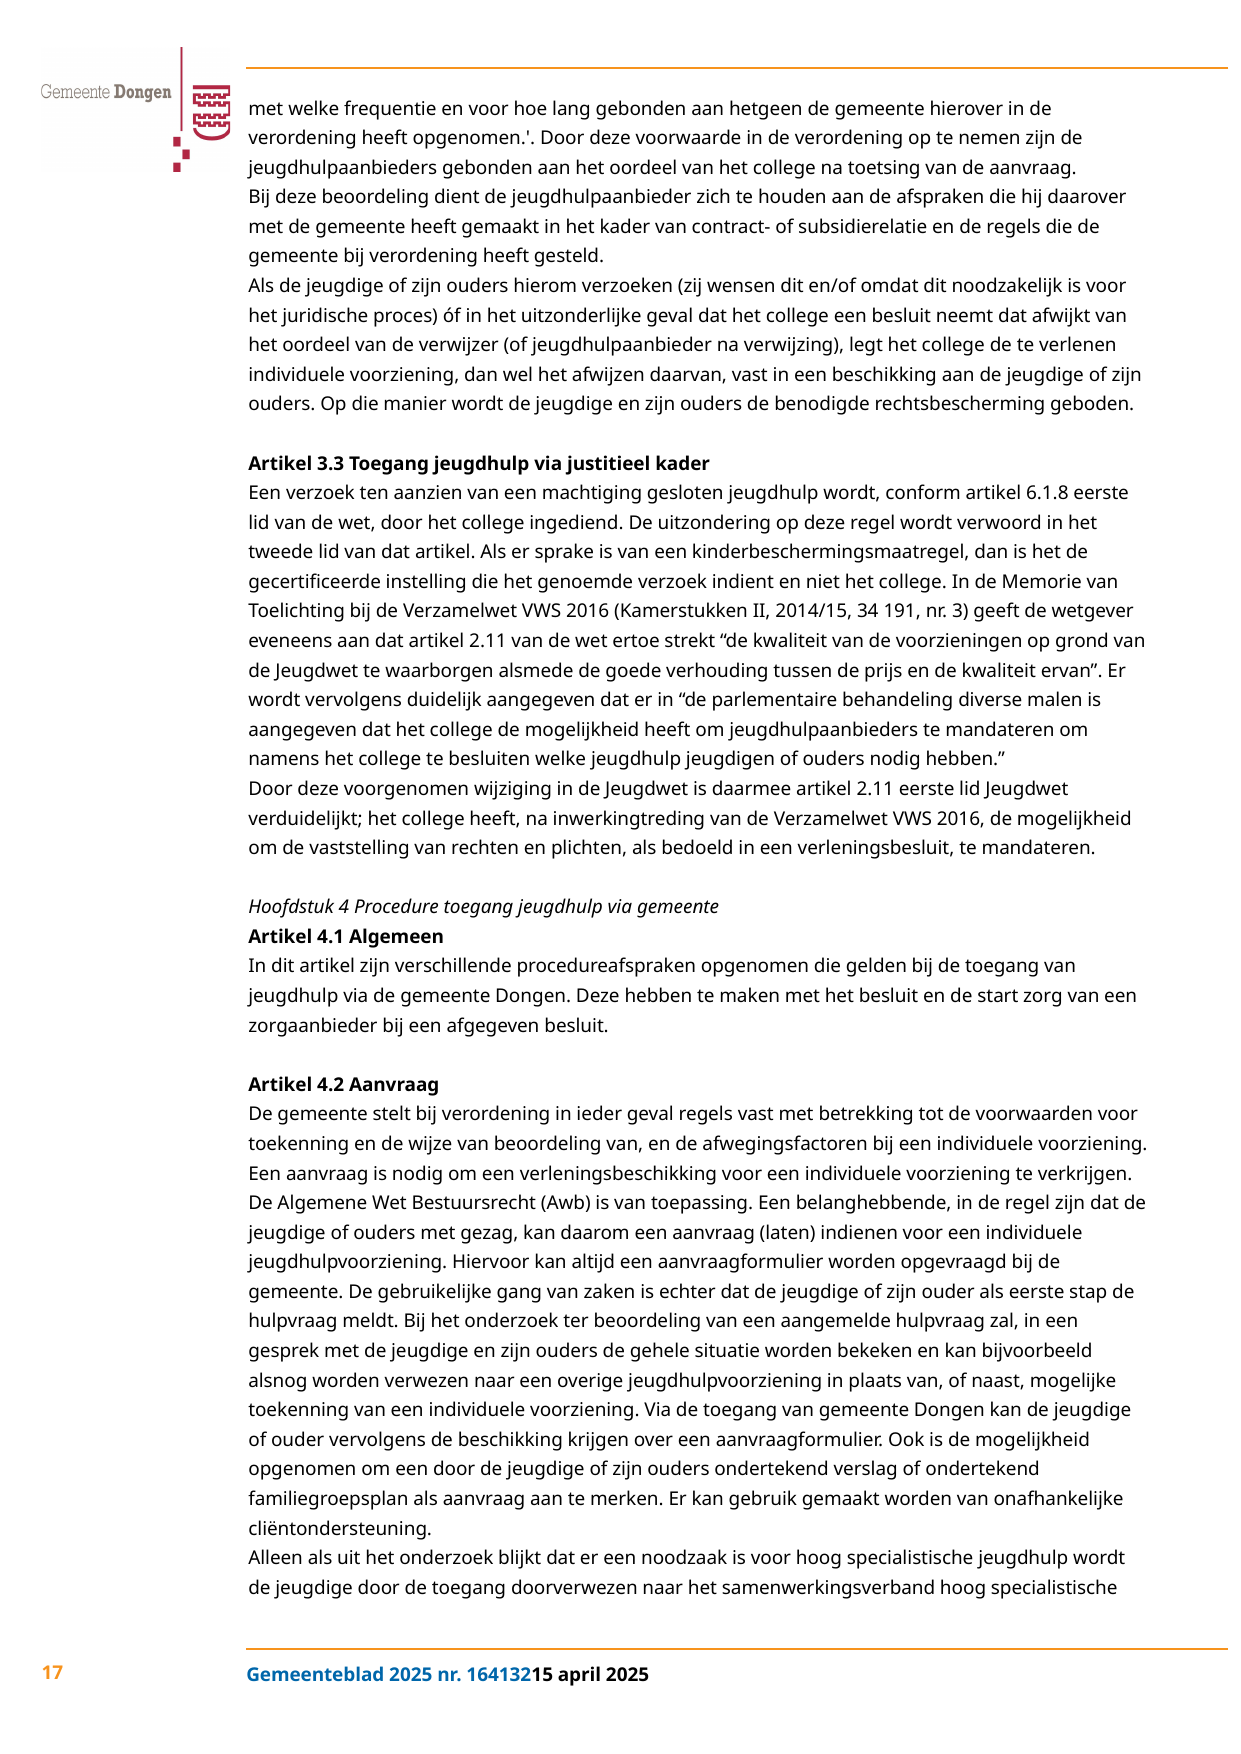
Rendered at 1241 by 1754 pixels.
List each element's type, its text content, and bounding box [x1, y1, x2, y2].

text De gemeente stelt bij verordening in ieder geval regels vast met betrekking tot de voorwaarden voor toekenning en de wijze van beoordeling van, en de afwegingsfactoren bij een individuele voorziening. Een aanvraag is nodig om een verleningsbeschikking voor een individuele voorziening te verkrijgen. De Algemene Wet Bestuursrecht (Awb) is van toepassing. Een belanghebbende, in de regel zijn dat de jeugdige of ouders met gezag, kan daarom een aanvraag (laten) indienen voor een individuele jeugdhulpvoorziening. Hiervoor kan altijd een aanvraagformulier worden opgevraagd bij de gemeente. De gebruikelijke gang van zaken is echter dat de jeugdige of zijn ouder als eerste stap de hulpvraag meldt. Bij het onderzoek ter beoordeling van een aangemelde hulpvraag zal, in een gesprek met de jeugdige en zijn ouders de gehele situatie worden bekeken en kan bijvoorbeeld alsnog worden verwezen naar een overige jeugdhulpvoorziening in plaats van, of naast, mogelijke toekenning van een individuele voorziening. Via de toegang van gemeente Dongen kan de jeugdige of ouder vervolgens de beschikking krijgen over een aanvraagformulier. Ook is de mogelijkheid opgenomen om een door de jeugdige of zijn ouders ondertekend verslag of ondertekend familiegroepsplan als aanvraag aan te merken. Er kan gebruik gemaakt worden van onafhankelijke cliëntondersteuning. [248, 1101, 1152, 1541]
text Bij deze beoordeling dient de jeugdhulpaanbieder zich te houden aan de afspraken die hij daarover met de gemeente heeft gemaakt in het kader van contract- of subsidierelatie en de regels die de gemeente bij verordening heeft gesteld. [248, 183, 1152, 268]
text Als de jeugdige of zijn ouders hierom verzoeken (zij wensen dit en/of omdat dit noodzakelijk is voor het juridische proces) óf in het uitzonderlijke geval dat het college een besluit neemt dat afwijkt van het oordeel van de verwijzer (of jeugdhulpaanbieder na verwijzing), legt het college de te verlenen individuele voorziening, dan wel het afwijzen daarvan, vast in een beschikking aan de jeugdige of zijn ouders. Op die manier wordt de jeugdige en zijn ouders de benodigde rechtsbescherming geboden. [248, 272, 1152, 416]
text Alleen als uit het onderzoek blijkt dat er een noodzaak is voor hoog specialistische jeugdhulp wordt de jeugdige door de toegang doorverwezen naar het samenwerkingsverband hoog specialistische [248, 1544, 1152, 1600]
text Een verzoek ten aanzien van een machtiging gesloten jeugdhulp wordt, conform artikel 6.1.8 eerste lid van de wet, door het college ingediend. De uitzondering op deze regel wordt verwoord in het tweede lid van dat artikel. Als er sprake is van een kinderbeschermingsmaatregel, dan is het de gecertificeerde instelling die het genoemde verzoek indient en niet het college. In de Memorie van Toelichting bij de Verzamelwet VWS 2016 (Kamerstukken II, 2014/15, 34 191, nr. 3) geeft de wetgever eveneens aan dat artikel 2.11 van de wet ertoe strekt “de kwaliteit van de voorzieningen op grond van de Jeugdwet te waarborgen alsmede de goede verhouding tussen de prijs en de kwaliteit ervan”. Er wordt vervolgens duidelijk aangegeven dat er in “de parlementaire behandeling diverse malen is aangegeven dat het college de mogelijkheid heeft om jeugdhulpaanbieders te mandateren om namens het college te besluiten welke jeugdhulp jeugdigen of ouders nodig hebben.” [248, 479, 1152, 771]
text Artikel 4.1 Algemeen [248, 923, 1152, 949]
text Artikel 3.3 Toegang jeugdhulp via justitieel kader [248, 450, 1152, 476]
text Door deze voorgenomen wijziging in de Jeugdwet is daarmee artikel 2.11 eerste lid Jeugdwet verduidelijkt; het college heeft, na inwerkingtreding van de Verzamelwet VWS 2016, de mogelijkheid om de vaststelling van rechten en plichten, als bedoeld in een verleningsbesluit, te mandateren. [248, 775, 1152, 860]
text Artikel 4.2 Aanvraag [248, 1071, 1152, 1097]
text met welke frequentie en voor hoe lang gebonden aan hetgeen de gemeente hierover in de verordening heeft opgenomen.'. Door deze voorwaarde in de verordening op te nemen zijn de jeugdhulpaanbieders gebonden aan het oordeel van het college na toetsing van de aanvraag. [248, 95, 1152, 180]
text Hoofdstuk 4 Procedure toegang jeugdhulp via gemeente [248, 893, 1152, 919]
picture [41, 47, 231, 172]
text In dit artikel zijn verschillende procedureafspraken opgenomen die gelden bij de toegang van jeugdhulp via de gemeente Dongen. Deze hebben te maken met het besluit en de start zorg van een zorgaanbieder bij een afgegeven besluit. [248, 953, 1152, 1038]
